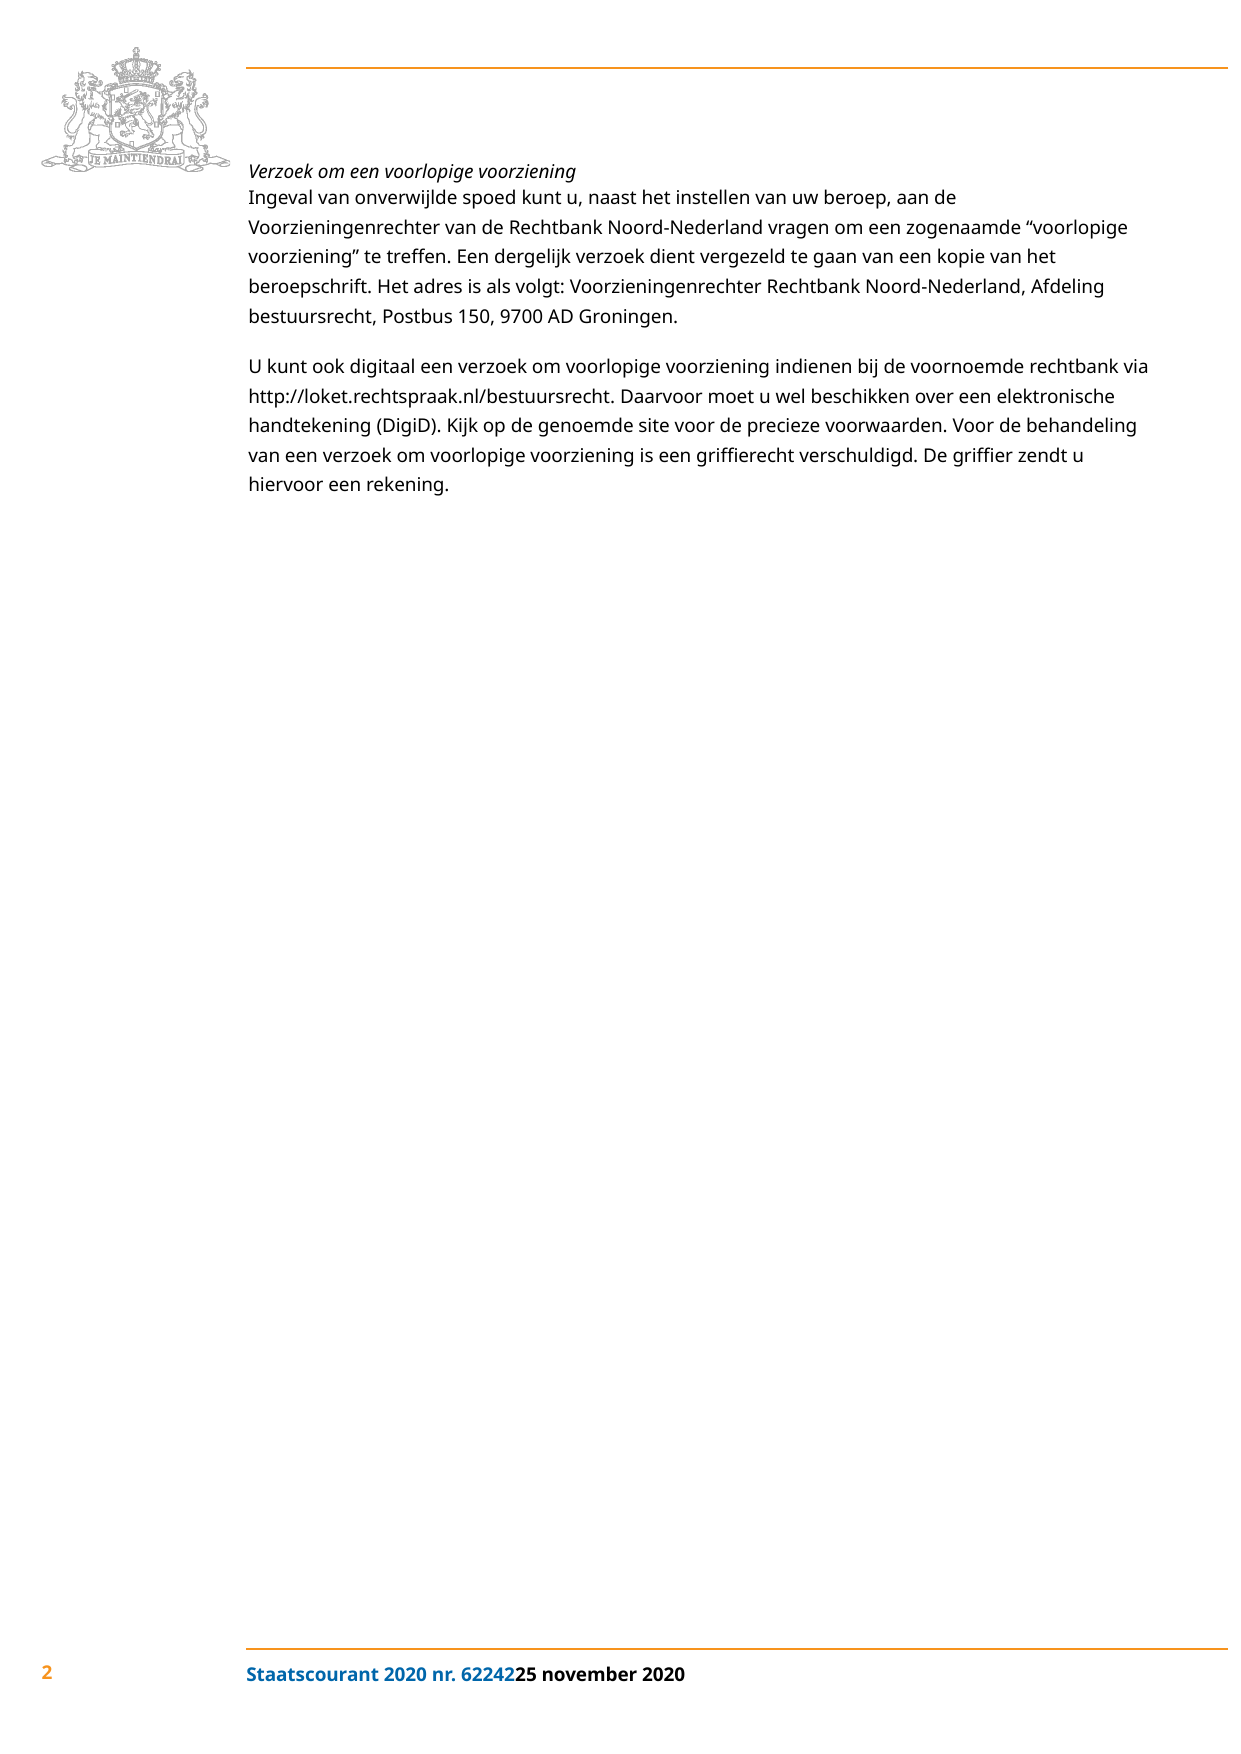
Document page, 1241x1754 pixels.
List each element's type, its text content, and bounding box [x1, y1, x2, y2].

text Ingeval van onverwijlde spoed kunt u, naast het instellen van uw beroep, aan de Voorzieningenrechter van de Rechtbank Noord-Nederland vragen om een zogenaamde “voorlopige voorziening” te treffen. Een dergelijk verzoek dient vergezeld te gaan van een kopie van het beroepschrift. Het adres is als volgt: Voorzieningenrechter Rechtbank Noord-Nederland, Afdeling bestuursrecht, Postbus 150, 9700 AD Groningen. [248, 184, 1152, 328]
picture [41, 47, 231, 172]
text U kunt ook digitaal een verzoek om voorlopige voorziening indienen bij de voornoemde rechtbank via http://loket.rechtspraak.nl/bestuursrecht. Daarvoor moet u wel beschikken over een elektronische handtekening (DigiD). Kijk op de genoemde site voor de precieze voorwaarden. Voor de behandeling van een verzoek om voorlopige voorziening is een griffierecht verschuldigd. De griffier zendt u hiervoor een rekening. [248, 353, 1152, 497]
text Verzoek om een voorlopige voorziening [248, 159, 1152, 184]
